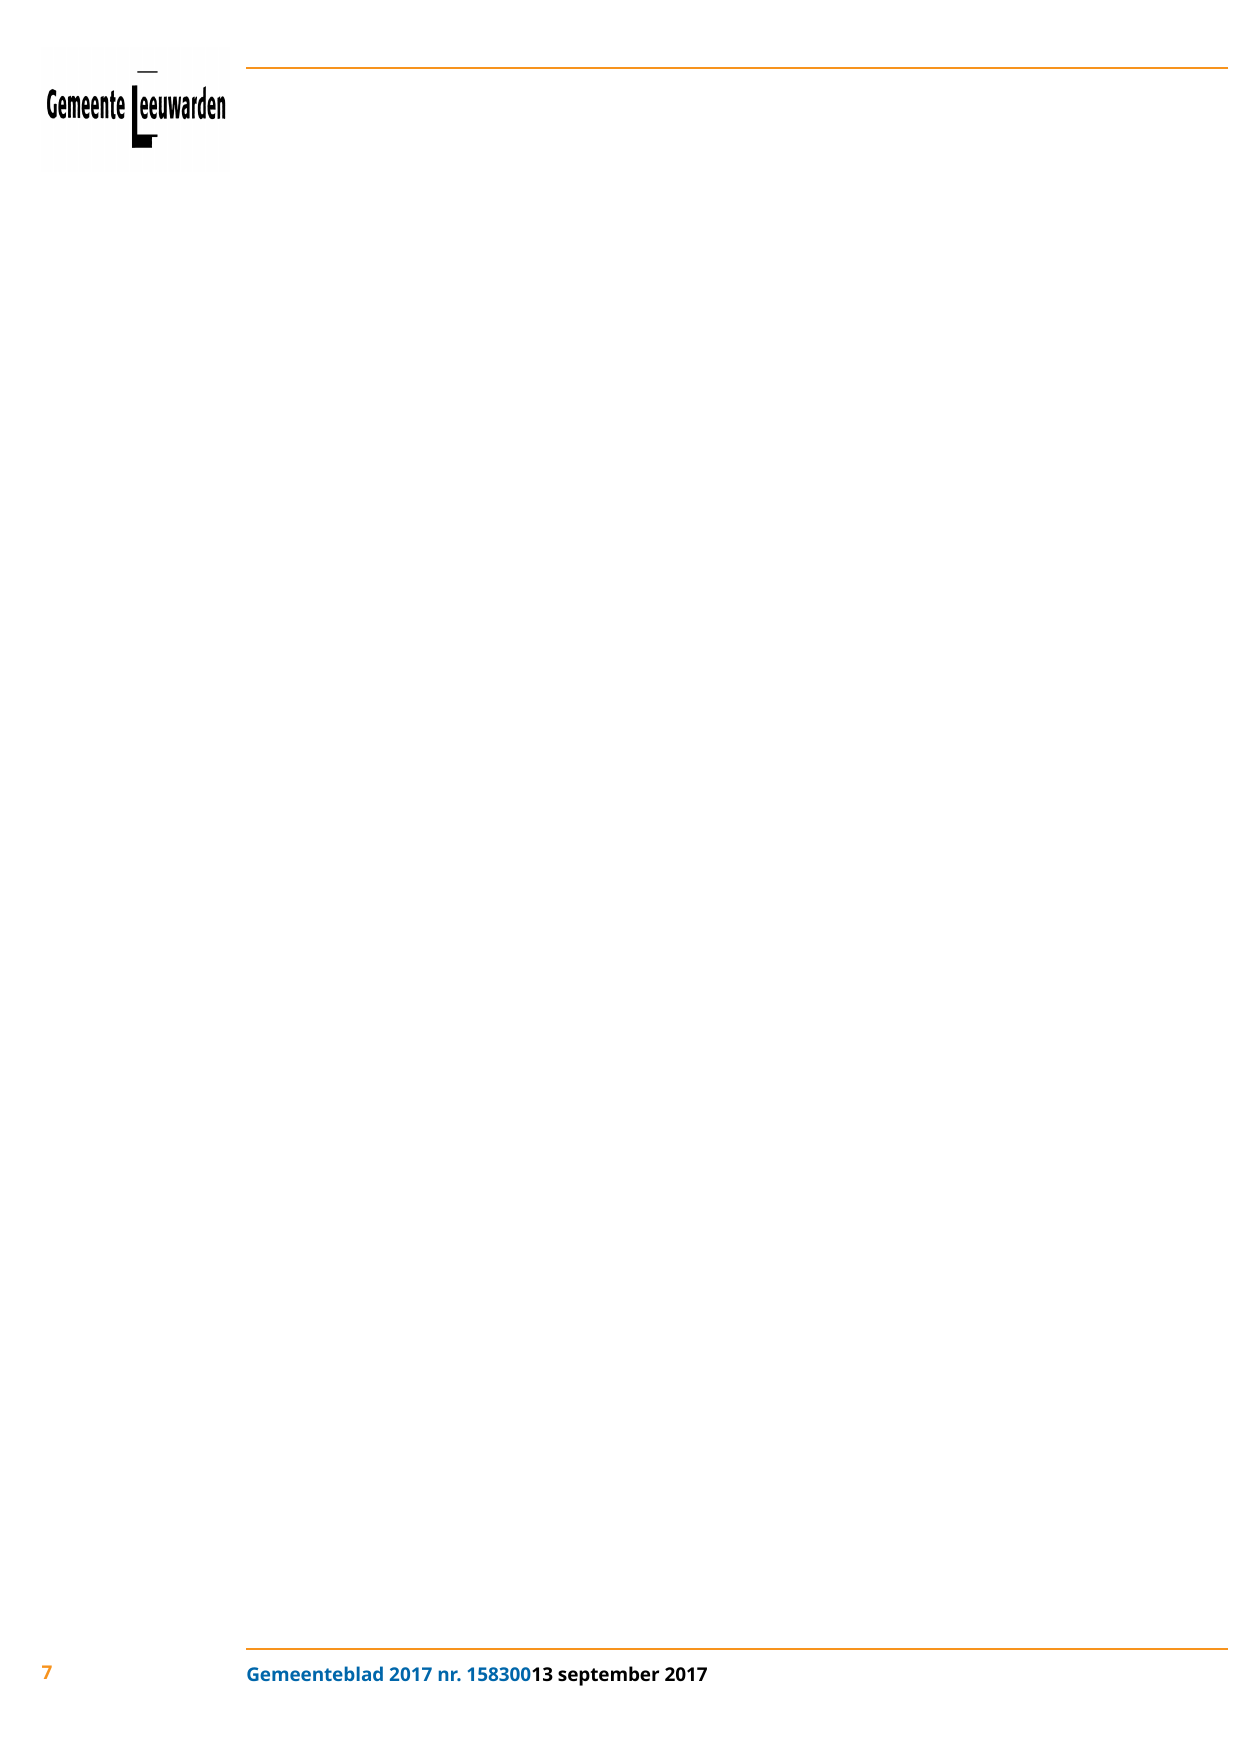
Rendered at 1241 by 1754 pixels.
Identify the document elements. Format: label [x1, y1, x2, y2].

picture [41, 47, 231, 172]
